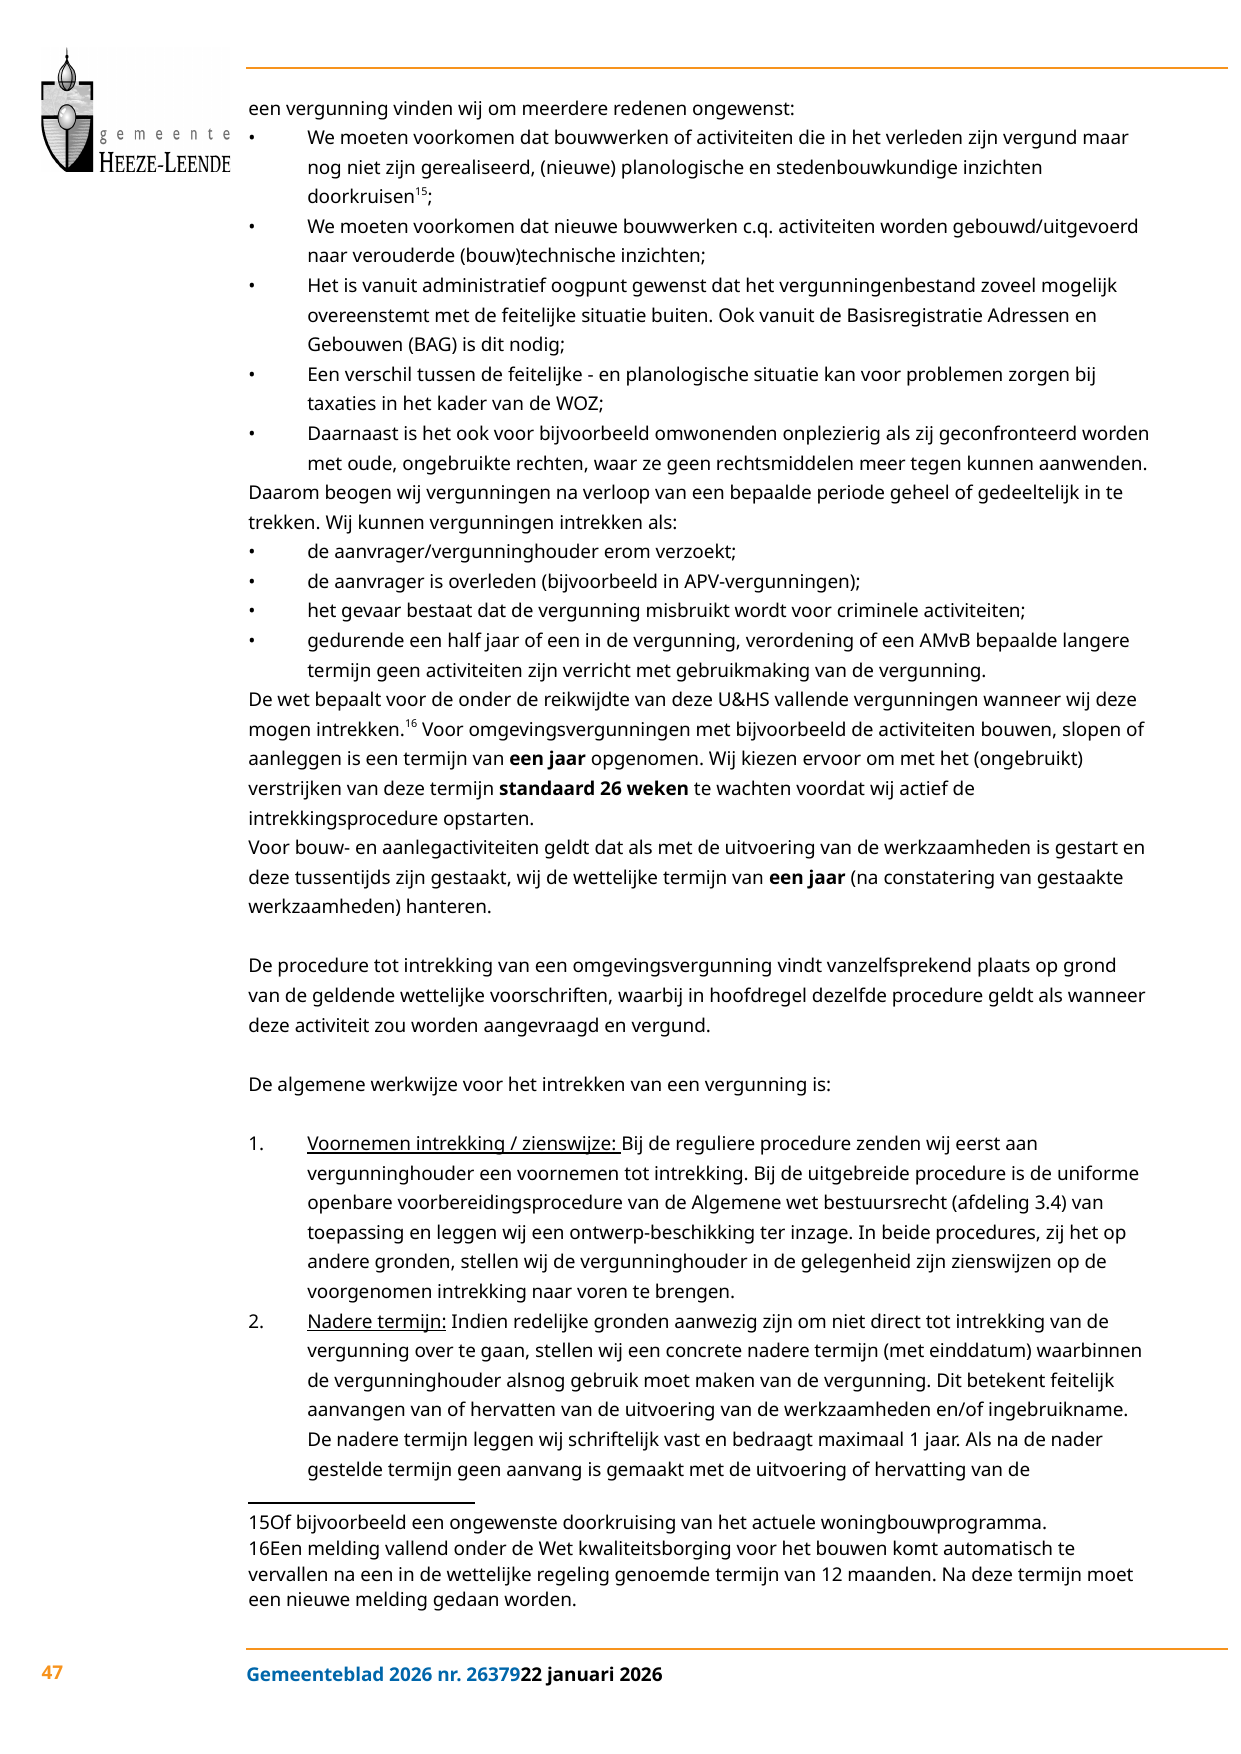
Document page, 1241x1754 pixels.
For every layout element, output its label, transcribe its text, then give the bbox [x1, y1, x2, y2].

text een vergunning vinden wij om meerdere redenen ongewenst: [248, 95, 1152, 121]
list het gevaar bestaat dat de vergunning misbruikt wordt voor criminele activiteiten; [248, 598, 1152, 623]
table_header Voornemen intrekking / zienswijze: Bij de reguliere procedure zenden wij eerst aan vergunninghouder een voornemen tot intrekking. Bij de uitgebreide procedure is de uniforme openbare voorbereidingsprocedure van de Algemene wet bestuursrecht (afdeling 3.4) van toepassing en leggen wij een ontwerp-beschikking ter inzage. In beide procedures, zij het op andere gronden, stellen wij de vergunninghouder in de gelegenheid zijn zienswijzen op de voorgenomen intrekking naar voren te brengen. Nadere termijn: Indien redelijke gronden aanwezig zijn om niet direct tot intrekking van de vergunning over te gaan, stellen wij een concrete nadere termijn (met einddatum) waarbinnen de vergunninghouder alsnog gebruik moet maken van de vergunning. Dit betekent feitelijk aanvangen van of hervatten van de uitvoering van de werkzaamheden en/of ingebruikname. De nadere termijn leggen wij schriftelijk vast en bedraagt maximaal 1 jaar. Als na de nader gestelde termijn geen aanvang is gemaakt met de uitvoering of hervatting van de [248, 1130, 1152, 1481]
text Daarom beogen wij vergunningen na verloop van een bepaalde periode geheel of gedeeltelijk in te trekken. Wij kunnen vergunningen intrekken als: [248, 479, 1152, 535]
list gedurende een half jaar of een in de vergunning, verordening of een AMvB bepaalde langere termijn geen activiteiten zijn verricht met gebruikmaking van de vergunning. [248, 627, 1152, 683]
list We moeten voorkomen dat nieuwe bouwwerken c.q. activiteiten worden gebouwd/uitgevoerd naar verouderde (bouw)technische inzichten; [248, 213, 1152, 268]
list Een verschil tussen de feitelijke - en planologische situatie kan voor problemen zorgen bij taxaties in het kader van de WOZ; [248, 361, 1152, 416]
list Het is vanuit administratief oogpunt gewenst dat het vergunningenbestand zoveel mogelijk overeenstemt met de feitelijke situatie buiten. Ook vanuit de Basisregistratie Adressen en Gebouwen (BAG) is dit nodig; [248, 272, 1152, 357]
list Of bijvoorbeeld een ongewenste doorkruising van het actuele woningbouwprogramma. [248, 1509, 1152, 1535]
text Een melding vallend onder de Wet kwaliteitsborging voor het bouwen komt automatisch te vervallen na een in de wettelijke regeling genoemde termijn van 12 maanden. Na deze termijn moet een nieuwe melding gedaan worden. [248, 1535, 1152, 1612]
text De wet bepaalt voor de onder de reikwijdte van deze U&HS vallende vergunningen wanneer wij deze mogen intrekken. Voor omgevingsvergunningen met bijvoorbeeld de activiteiten bouwen, slopen of aanleggen is een termijn van een jaar opgenomen. Wij kiezen ervoor om met het (ongebruikt) verstrijken van deze termijn standaard 26 weken te wachten voordat wij actief de intrekkingsprocedure opstarten. [248, 686, 1152, 831]
list de aanvrager is overleden (bijvoorbeeld in APV-vergunningen); [248, 568, 1152, 594]
text De algemene werkwijze voor het intrekken van een vergunning is: [248, 1071, 1152, 1097]
list de aanvrager/vergunninghouder erom verzoekt; [248, 538, 1152, 564]
list We moeten voorkomen dat bouwwerken of activiteiten die in het verleden zijn vergund maar nog niet zijn gerealiseerd, (nieuwe) planologische en stedenbouwkundige inzichten doorkruisen; [248, 124, 1152, 209]
text Voor bouw- en aanlegactiviteiten geldt dat als met de uitvoering van de werkzaamheden is gestart en deze tussentijds zijn gestaakt, wij de wettelijke termijn van een jaar (na constatering van gestaakte werkzaamheden) hanteren. [248, 834, 1152, 919]
text De procedure tot intrekking van een omgevingsvergunning vindt vanzelfsprekend plaats op grond van de geldende wettelijke voorschriften, waarbij in hoofdregel dezelfde procedure geldt als wanneer deze activiteit zou worden aangevraagd en vergund. [248, 953, 1152, 1038]
picture [41, 47, 231, 172]
list Daarnaast is het ook voor bijvoorbeeld omwonenden onplezierig als zij geconfronteerd worden met oude, ongebruikte rechten, waar ze geen rechtsmiddelen meer tegen kunnen aanwenden. [248, 420, 1152, 476]
